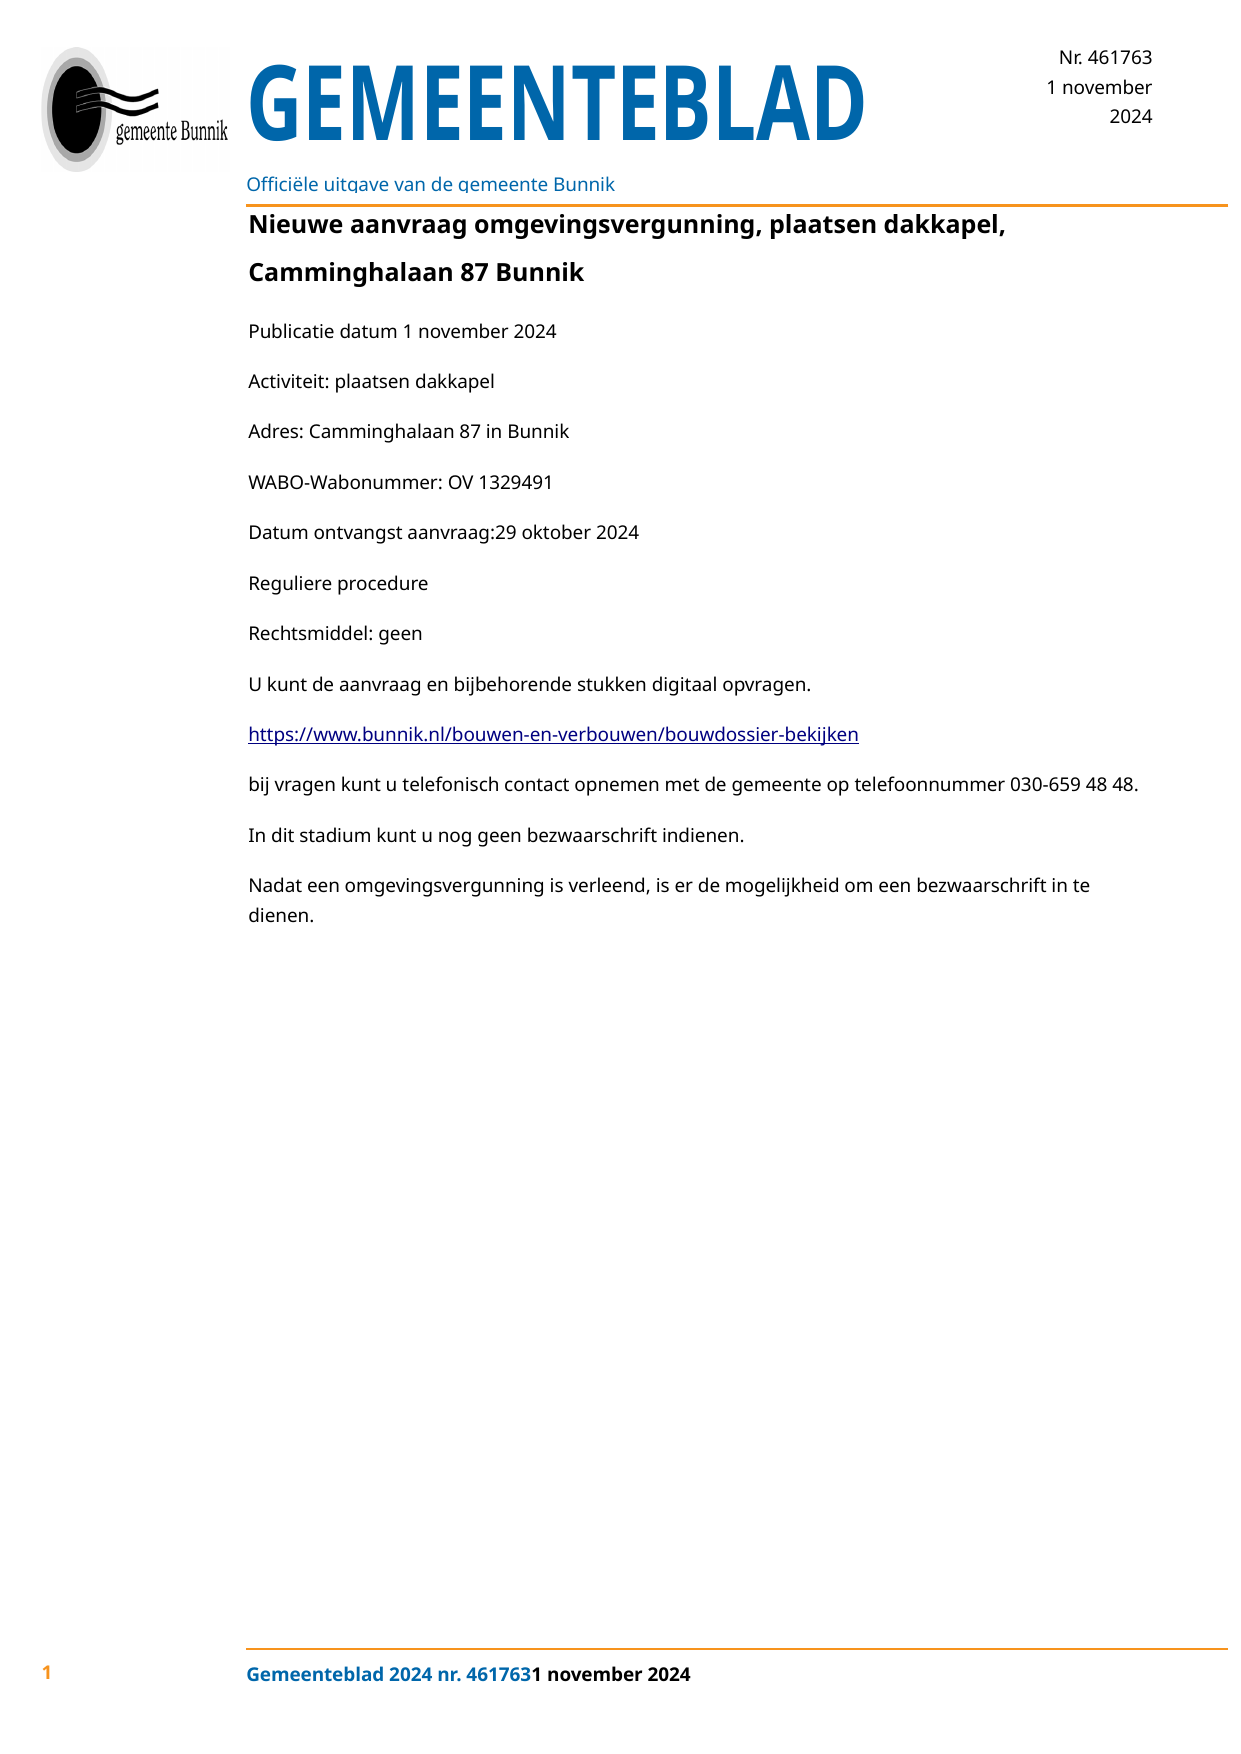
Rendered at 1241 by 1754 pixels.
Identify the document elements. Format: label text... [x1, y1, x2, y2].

text Nadat een omgevingsvergunning is verleend, is er de mogelijkheid om een bezwaarschrift in te dienen. [248, 872, 1152, 928]
picture [41, 47, 231, 172]
text U kunt de aanvraag en bijbehorende stukken digitaal opvragen. [248, 671, 1152, 697]
text Rechtsmiddel: geen [248, 620, 1152, 646]
text Adres: Camminghalaan 87 in Bunnik [248, 419, 1152, 444]
text Nieuwe aanvraag omgevingsvergunning, plaatsen dakkapel, Camminghalaan 87 Bunnik [248, 207, 1152, 288]
text Datum ontvangst aanvraag:29 oktober 2024 [248, 519, 1152, 545]
text Publicatie datum 1 november 2024 [248, 318, 1152, 344]
text bij vragen kunt u telefonisch contact opnemen met de gemeente op telefoonnummer 030-659 48 48. [248, 772, 1152, 797]
text Reguliere procedure [248, 570, 1152, 596]
text WABO-Wabonummer: OV 1329491 [248, 469, 1152, 495]
text https://www.bunnik.nl/bouwen-en-verbouwen/bouwdossier-bekijken [248, 721, 1152, 747]
text In dit stadium kunt u nog geen bezwaarschrift indienen. [248, 822, 1152, 848]
text Activiteit: plaatsen dakkapel [248, 368, 1152, 394]
